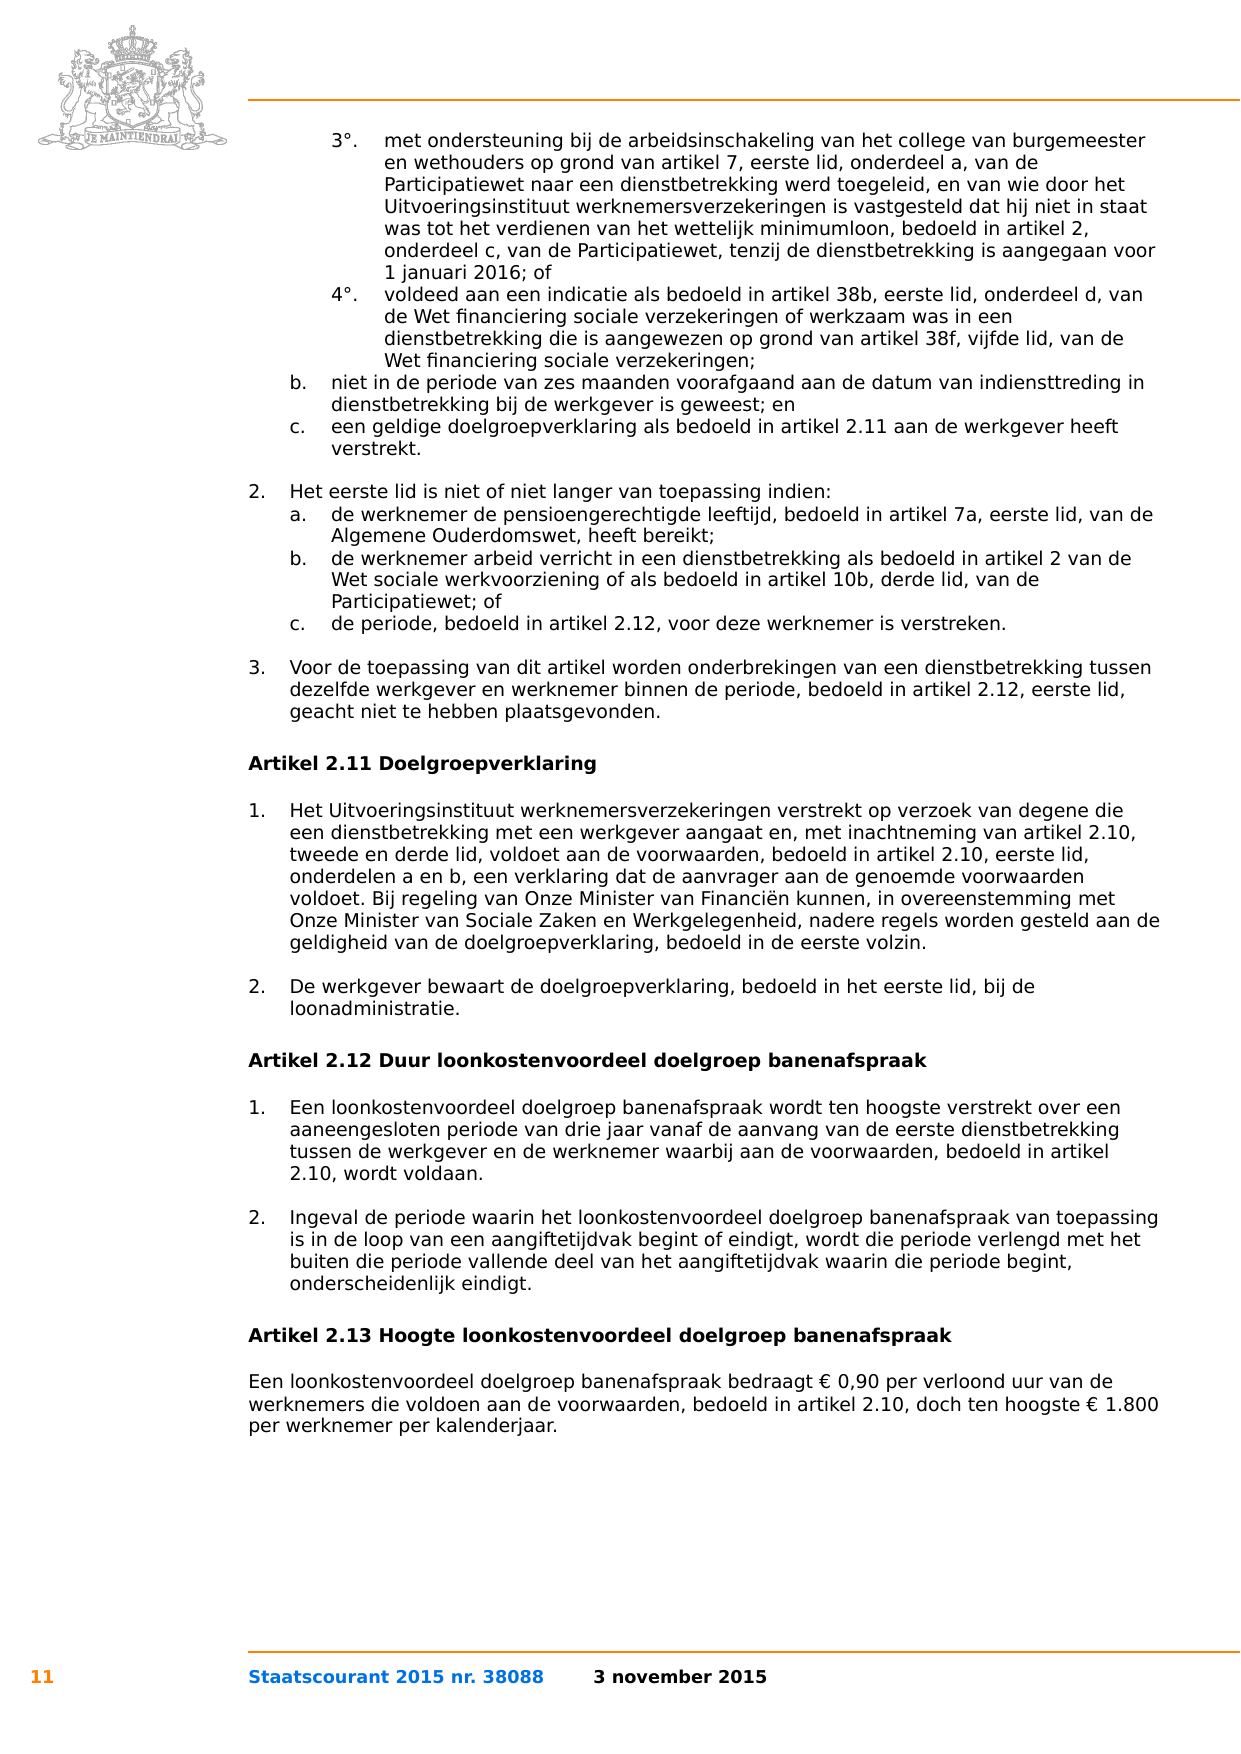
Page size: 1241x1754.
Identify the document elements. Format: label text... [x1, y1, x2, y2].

text 3°. met ondersteuning bij de arbeidsinschakeling van het college van burgemeester en wethouders op grond van artikel 7, eerste lid, onderdeel a, van de Participatiewet naar een dienstbetrekking werd toegeleid, en van wie door het Uitvoeringsinstituut werknemersverzekeringen is vastgesteld dat hij niet in staat was tot het verdienen van het wettelijk minimumloon, bedoeld in artikel 2, onderdeel c, van de Participatiewet, tenzij de dienstbetrekking is aangegaan voor 1 januari 2016; of [331, 130, 1163, 284]
text 1. Het Uitvoeringsinstituut werknemersverzekeringen verstrekt op verzoek van degene die een dienstbetrekking met een werkgever aangaat en, met inachtneming van artikel 2.10, tweede en derde lid, voldoet aan de voorwaarden, bedoeld in artikel 2.10, eerste lid, onderdelen a en b, een verklaring dat de aanvrager aan de genoemde voorwaarden voldoet. Bij regeling van Onze Minister van Financiën kunnen, in overeenstemming met Onze Minister van Sociale Zaken en Werkgelegenheid, nadere regels worden gesteld aan de geldigheid van de doelgroepverklaring, bedoeld in de eerste volzin. [248, 800, 1163, 954]
text b. de werknemer arbeid verricht in een dienstbetrekking als bedoeld in artikel 2 van de Wet sociale werkvoorziening of als bedoeld in artikel 10b, derde lid, van de Participatiewet; of [289, 547, 1163, 613]
text c. de periode, bedoeld in artikel 2.12, voor deze werknemer is verstreken. [289, 613, 1163, 635]
text b. niet in de periode van zes maanden voorafgaand aan de datum van indiensttreding in dienstbetrekking bij de werkgever is geweest; en [289, 372, 1163, 416]
subtitle Artikel 2.13 Hoogte loonkostenvoordeel doelgroep banenafspraak [248, 1324, 1163, 1346]
text 4°. voldeed aan een indicatie als bedoeld in artikel 38b, eerste lid, onderdeel d, van de Wet financiering sociale verzekeringen of werkzaam was in een dienstbetrekking die is aangewezen op grond van artikel 38f, vijfde lid, van de Wet financiering sociale verzekeringen; [331, 284, 1163, 372]
subtitle Artikel 2.12 Duur loonkostenvoordeel doelgroep banenafspraak [248, 1050, 1163, 1072]
text Een loonkostenvoordeel doelgroep banenafspraak bedraagt € 0,90 per verloond uur van de werknemers die voldoen aan de voorwaarden, bedoeld in artikel 2.10, doch ten hoogste € 1.800 per werknemer per kalenderjaar. [248, 1371, 1163, 1437]
text 3. Voor de toepassing van dit artikel worden onderbrekingen van een dienstbetrekking tussen dezelfde werkgever en werknemer binnen de periode, bedoeld in artikel 2.12, eerste lid, geacht niet te hebben plaatsgevonden. [248, 657, 1163, 723]
text 1. Een loonkostenvoordeel doelgroep banenafspraak wordt ten hoogste verstrekt over een aaneengesloten periode van drie jaar vanaf de aanvang van de eerste dienstbetrekking tussen de werkgever en de werknemer waarbij aan de voorwaarden, bedoeld in artikel 2.10, wordt voldaan. [248, 1097, 1163, 1185]
text c. een geldige doelgroepverklaring als bedoeld in artikel 2.11 aan de werkgever heeft verstrekt. [289, 416, 1163, 459]
text 2. Ingeval de periode waarin het loonkostenvoordeel doelgroep banenafspraak van toepassing is in de loop van een aangiftetijdvak begint of eindigt, wordt die periode verlengd met het buiten die periode vallende deel van het aangiftetijdvak waarin die periode begint, onderscheidenlijk eindigt. [248, 1207, 1163, 1294]
picture [38, 25, 227, 150]
subtitle Artikel 2.11 Doelgroepverklaring [248, 753, 1163, 775]
text 2. De werkgever bewaart de doelgroepverklaring, bedoeld in het eerste lid, bij de loonadministratie. [248, 976, 1163, 1020]
text a. de werknemer de pensioengerechtigde leeftijd, bedoeld in artikel 7a, eerste lid, van de Algemene Ouderdomswet, heeft bereikt; [289, 503, 1163, 547]
text 2. Het eerste lid is niet of niet langer van toepassing indien: [248, 481, 1163, 503]
